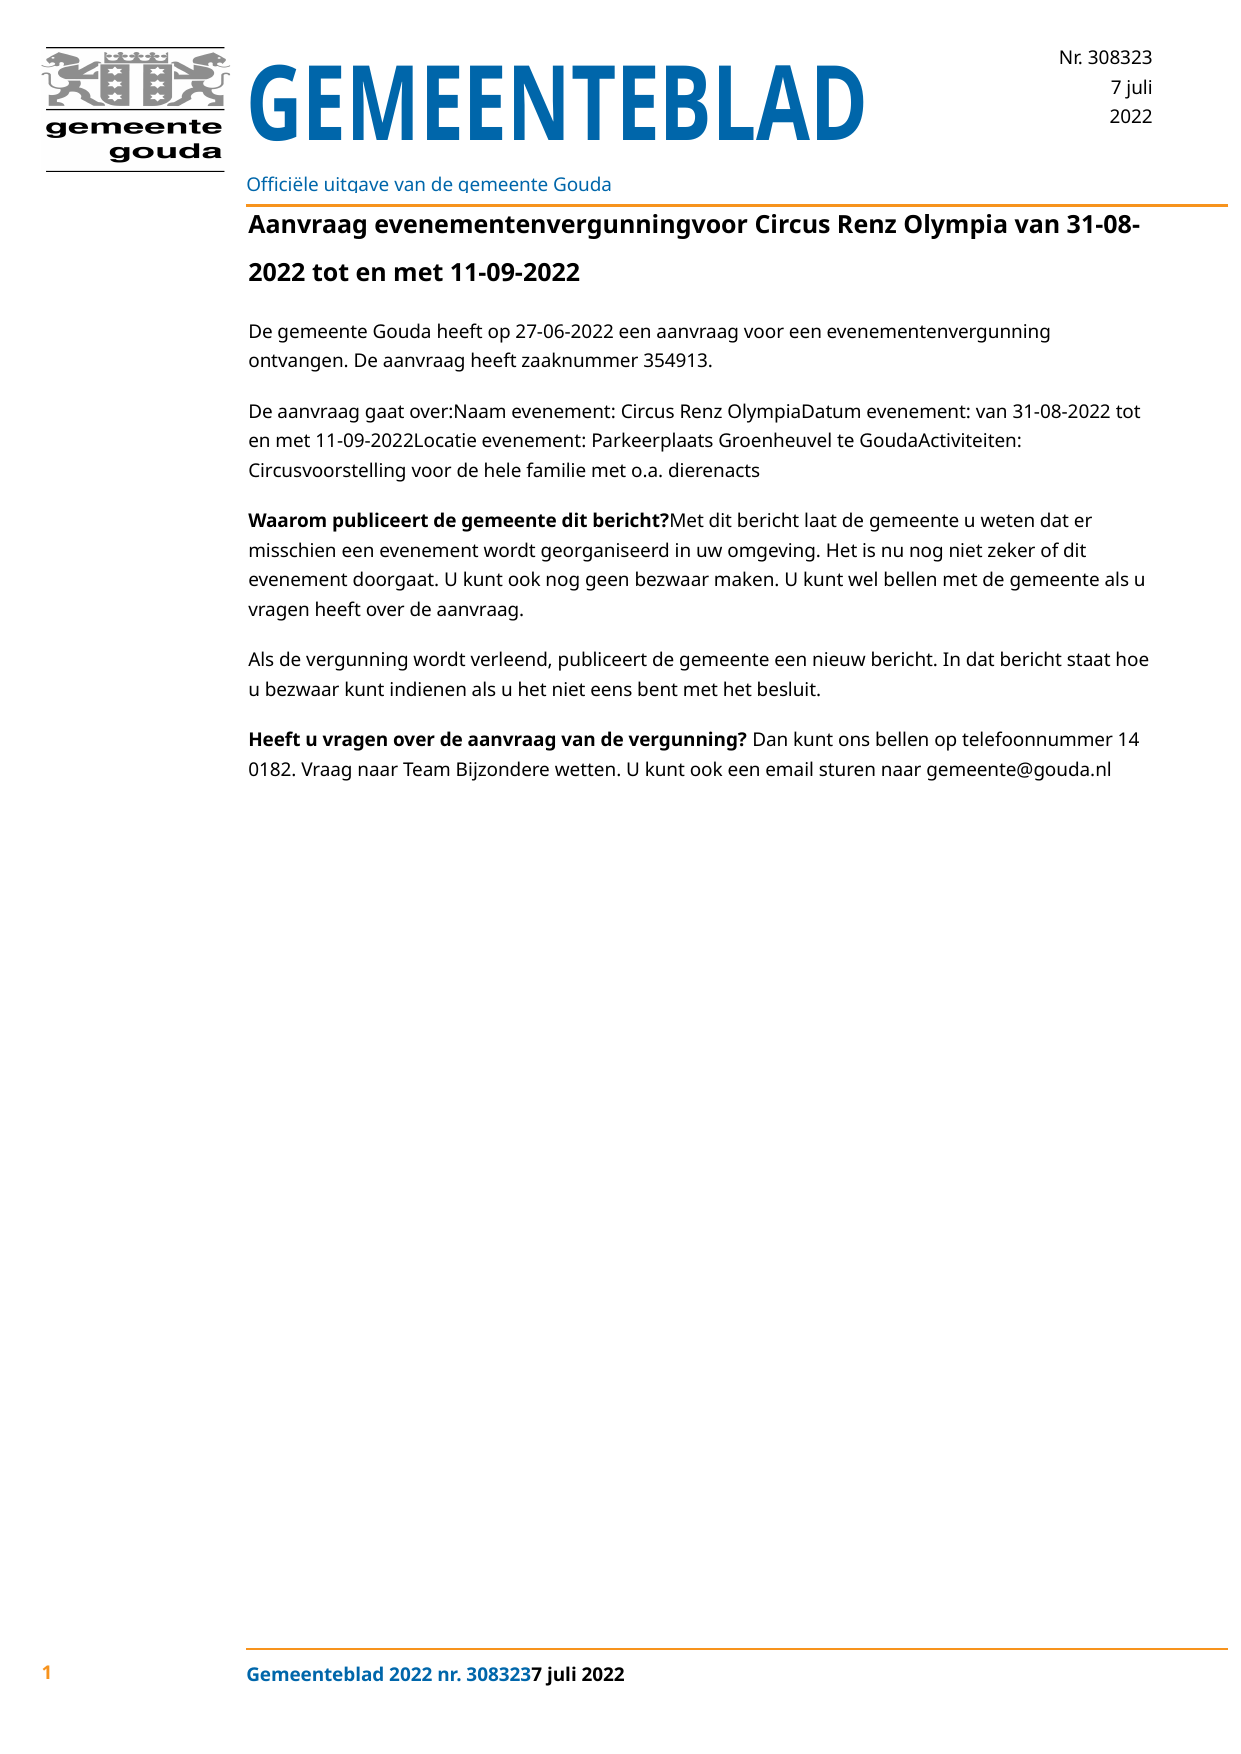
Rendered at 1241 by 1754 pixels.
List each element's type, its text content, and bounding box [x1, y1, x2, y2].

text Waarom publiceert de gemeente dit bericht?Met dit bericht laat de gemeente u weten dat er misschien een evenement wordt georganiseerd in uw omgeving. Het is nu nog niet zeker of dit evenement doorgaat. U kunt ook nog geen bezwaar maken. U kunt wel bellen met de gemeente als u vragen heeft over de aanvraag. [248, 507, 1152, 622]
text Aanvraag evenementenvergunningvoor Circus Renz Olympia van 31-08-2022 tot en met 11-09-2022 [248, 207, 1152, 288]
picture [41, 47, 231, 172]
text Heeft u vragen over de aanvraag van de vergunning? Dan kunt ons bellen op telefoonnummer 14 0182. Vraag naar Team Bijzondere wetten. U kunt ook een email sturen naar gemeente@gouda.nl [248, 727, 1152, 782]
text De aanvraag gaat over:Naam evenement: Circus Renz OlympiaDatum evenement: van 31-08-2022 tot en met 11-09-2022Locatie evenement: Parkeerplaats Groenheuvel te GoudaActiviteiten: Circusvoorstelling voor de hele familie met o.a. dierenacts [248, 398, 1152, 483]
text Als de vergunning wordt verleend, publiceert de gemeente een nieuw bericht. In dat bericht staat hoe u bezwaar kunt indienen als u het niet eens bent met het besluit. [248, 647, 1152, 702]
text De gemeente Gouda heeft op 27-06-2022 een aanvraag voor een evenementenvergunning ontvangen. De aanvraag heeft zaaknummer 354913. [248, 318, 1152, 373]
